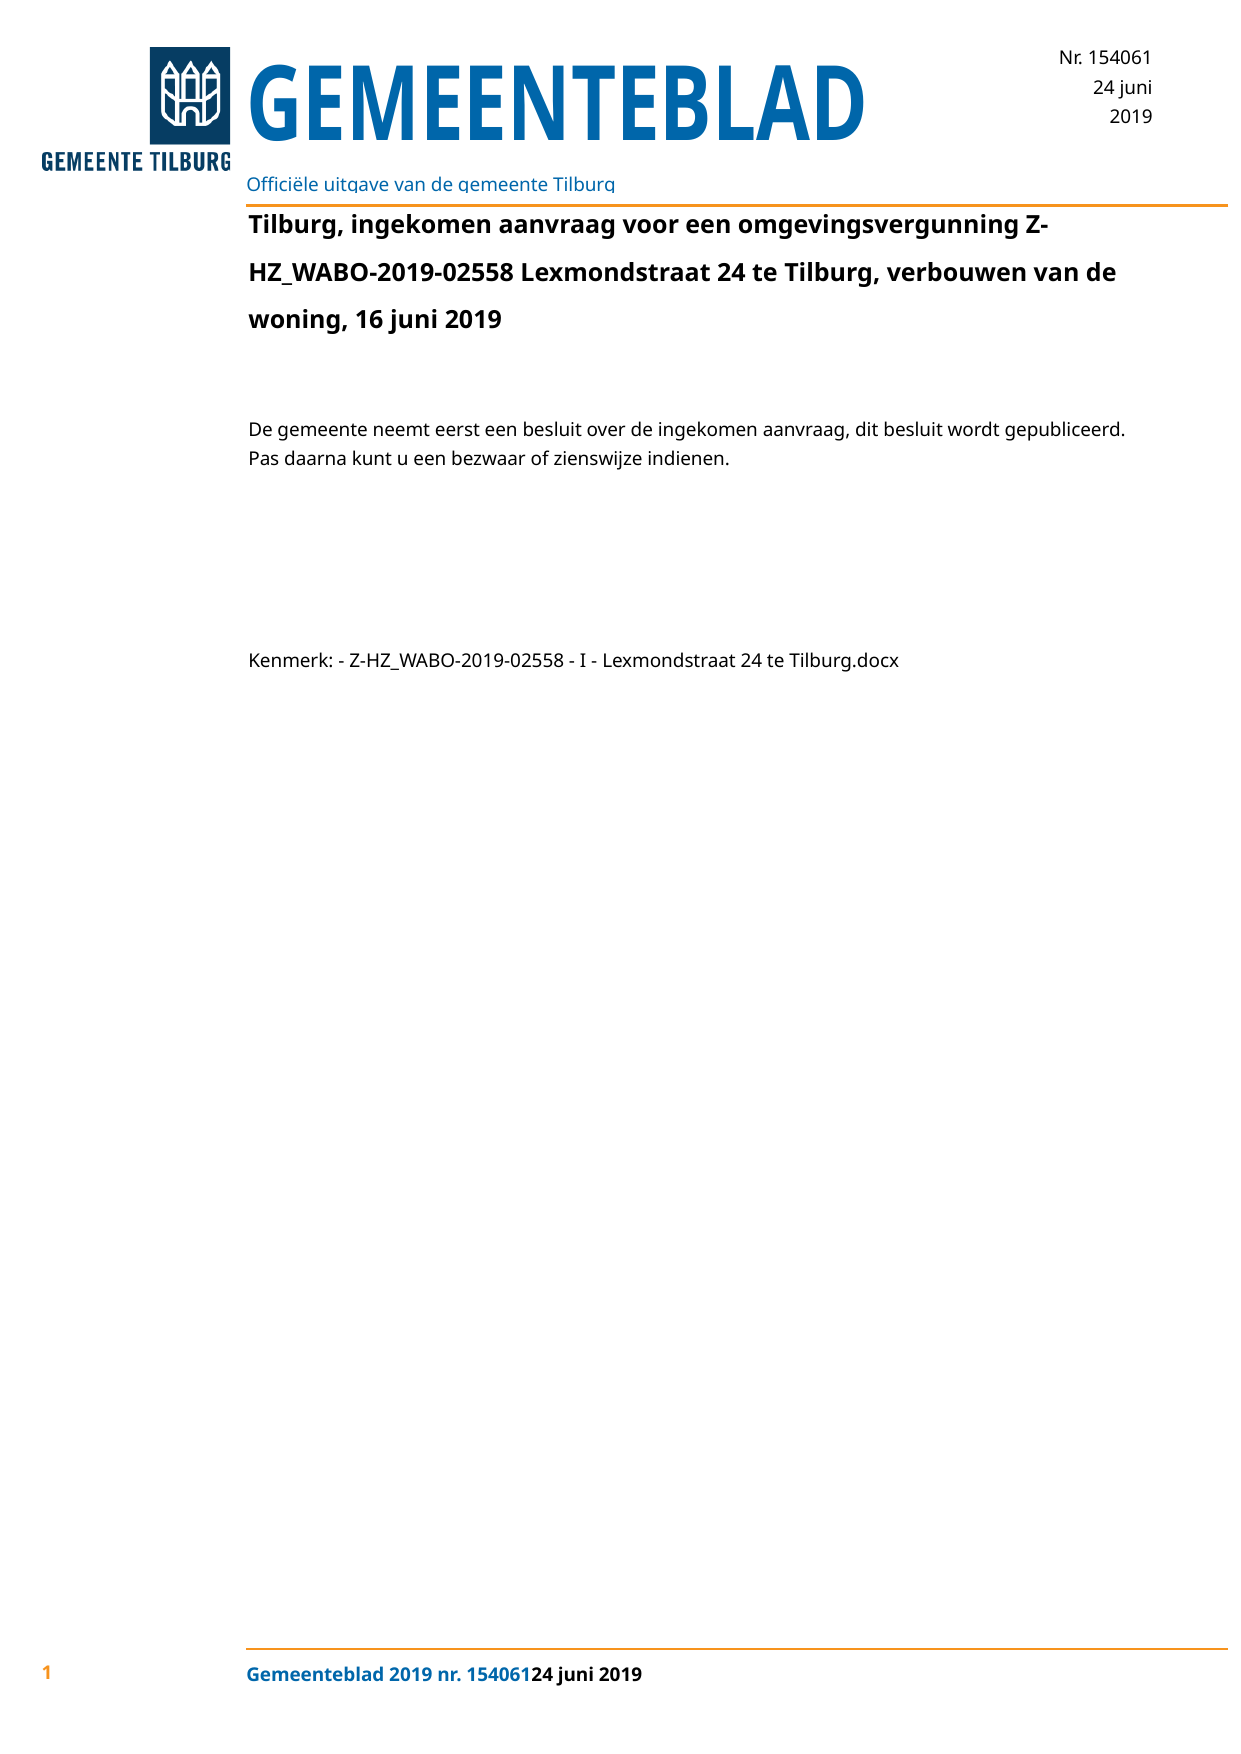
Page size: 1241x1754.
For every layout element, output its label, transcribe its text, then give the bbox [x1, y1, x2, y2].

text De gemeente neemt eerst een besluit over de ingekomen aanvraag, dit besluit wordt gepubliceerd. Pas daarna kunt u een bezwaar of zienswijze indienen. [248, 416, 1152, 471]
text Kenmerk: - Z-HZ_WABO-2019-02558 - I - Lexmondstraat 24 te Tilburg.docx [248, 647, 1152, 673]
picture [41, 47, 231, 172]
text Tilburg, ingekomen aanvraag voor een omgevingsvergunning Z-HZ_WABO-2019-02558 Lexmondstraat 24 te Tilburg, verbouwen van de woning, 16 juni 2019 [248, 207, 1152, 336]
